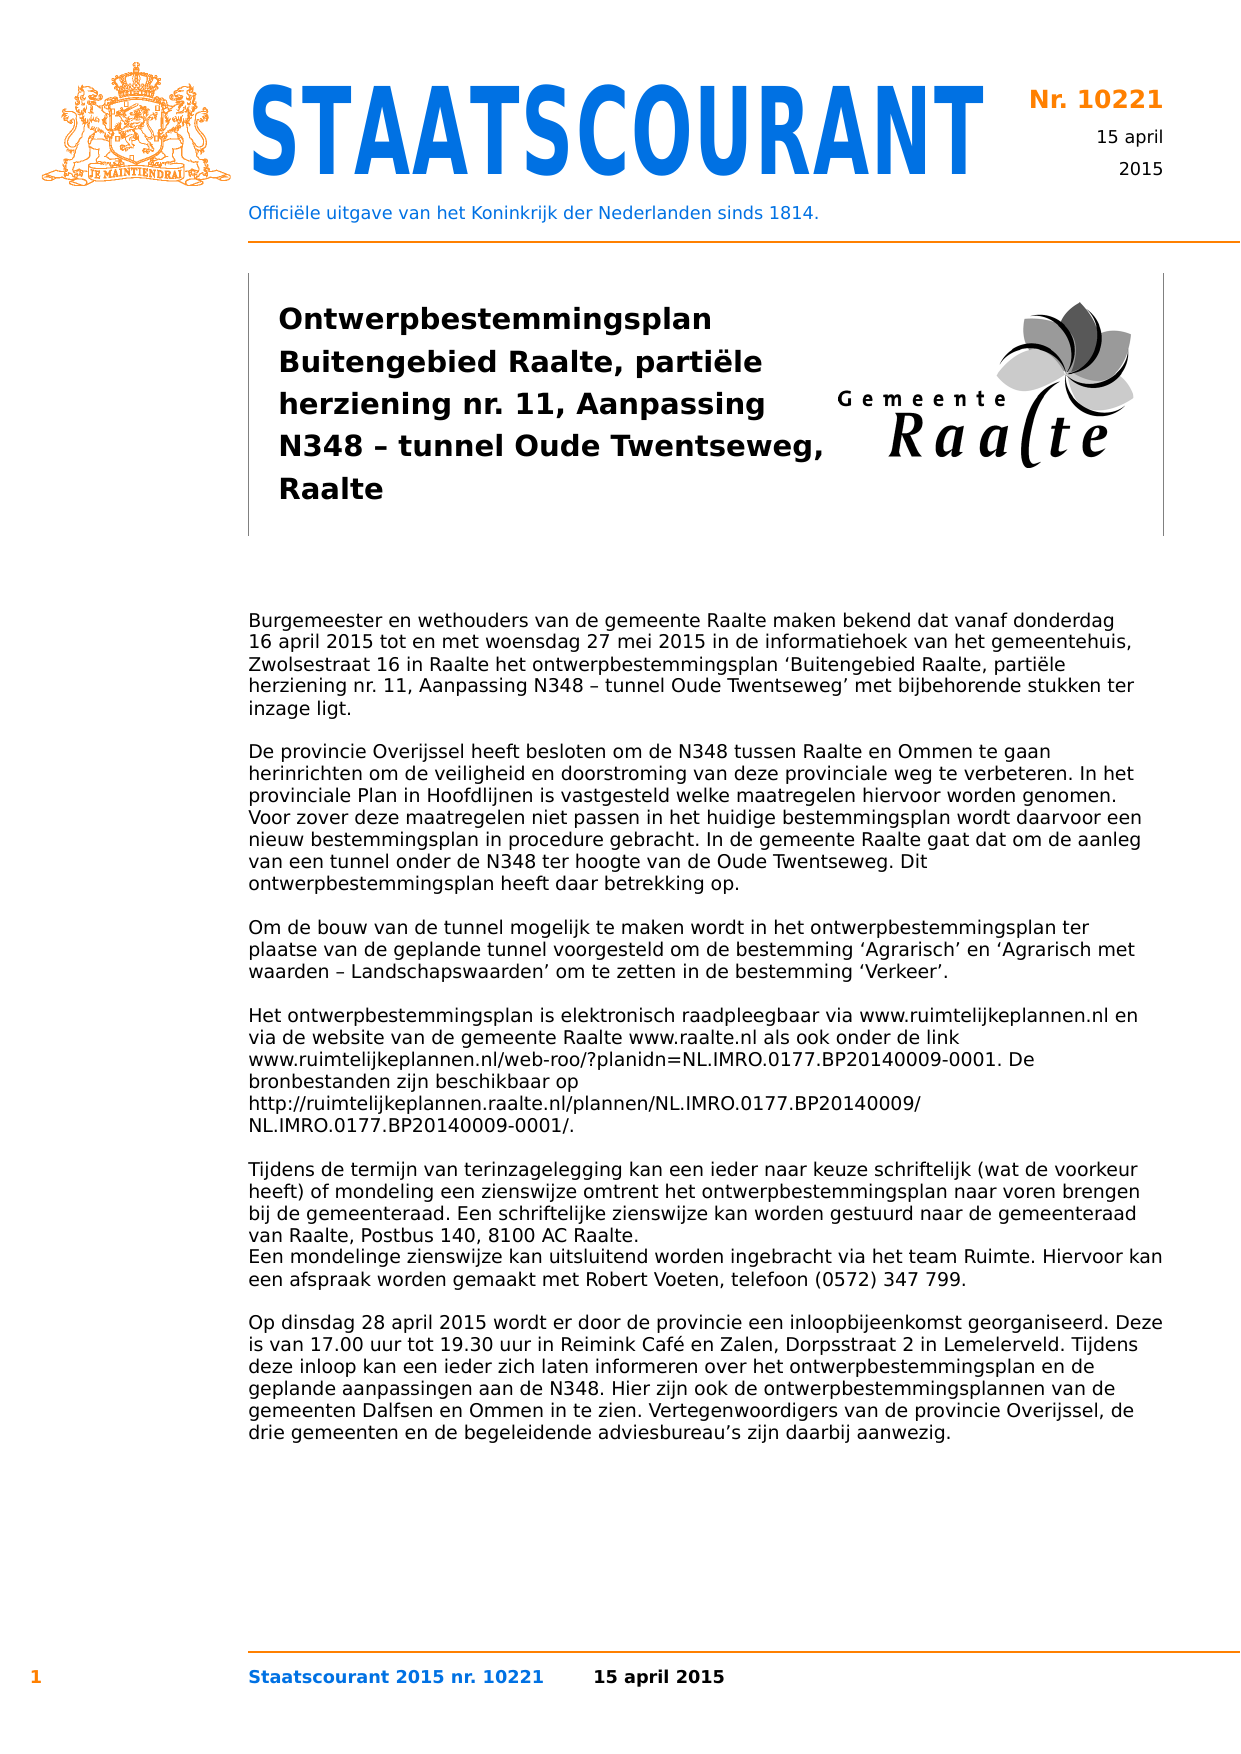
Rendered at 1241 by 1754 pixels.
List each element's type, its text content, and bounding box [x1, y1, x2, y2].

table_cell 2015 [998, 153, 1240, 203]
table_header [25, 62, 248, 241]
text Burgemeester en wethouders van de gemeente Raalte maken bekend dat vanaf donderdag 16 april 2015 tot en met woensdag 27 mei 2015 in de informatiehoek van het gemeentehuis, Zwolsestraat 16 in Raalte het ontwerpbestemmingsplan ‘Buitengebied Raalte, partiële herziening nr. 11, Aanpassing N348 – tunnel Oude Twentseweg’ met bijbehorende stukken ter inzage ligt. [248, 609, 1163, 719]
text De provincie Overijssel heeft besloten om de N348 tussen Raalte en Ommen te gaan herinrichten om de veiligheid en doorstroming van deze provinciale weg te verbeteren. In het provinciale Plan in Hoofdlijnen is vastgesteld welke maatregelen hiervoor worden genomen. Voor zover deze maatregelen niet passen in het huidige bestemmingsplan wordt daarvoor een nieuw bestemmingsplan in procedure gebracht. In de gemeente Raalte gaat dat om de aanleg van een tunnel onder de N348 ter hoogte van de Oude Twentseweg. Dit ontwerpbestemmingsplan heeft daar betrekking op. [248, 741, 1163, 895]
picture [41, 62, 231, 186]
text Het ontwerpbestemmingsplan is elektronisch raadpleegbaar via www.ruimtelijkeplannen.nl en via de website van de gemeente Raalte www.raalte.nl als ook onder de link www.ruimtelijkeplannen.nl/web-roo/?planidn=NL.IMRO.0177.BP20140009-0001. De bronbestanden zijn beschikbaar op http://ruimtelijkeplannen.raalte.nl/plannen/NL.IMRO.0177.BP20140009/NL.IMRO.0177.BP20140009-0001/. [248, 1005, 1163, 1137]
text Tijdens de termijn van terinzagelegging kan een ieder naar keuze schriftelijk (wat de voorkeur heeft) of mondeling een zienswijze omtrent het ontwerpbestemmingsplan naar voren brengen bij de gemeenteraad. Een schriftelijke zienswijze kan worden gestuurd naar de gemeenteraad van Raalte, Postbus 140, 8100 AC Raalte. [248, 1158, 1163, 1246]
text Om de bouw van de tunnel mogelijk te maken wordt in het ontwerpbestemmingsplan ter plaatse van de geplande tunnel voorgesteld om de bestemming ‘Agrarisch’ en ‘Agrarisch met waarden – Landschapswaarden’ om te zetten in de bestemming ‘Verkeer’. [248, 917, 1163, 983]
table_header STAATSCOURANT [248, 62, 998, 203]
table_cell Officiële uitgave van het Koninkrijk der Nederlanden sinds 1814. [248, 203, 1240, 241]
subtitle Ontwerpbestemmingsplan Buitengebied Raalte, partiële herziening nr. 11, Aanpassing N348 – tunnel Oude Twentseweg, Raalte [249, 273, 1163, 536]
text Een mondelinge zienswijze kan uitsluitend worden ingebracht via het team Ruimte. Hiervoor kan een afspraak worden gemaakt met Robert Voeten, telefoon (0572) 347 799. [248, 1246, 1163, 1290]
table_cell 15 april [998, 121, 1240, 153]
picture [838, 302, 1134, 468]
text Op dinsdag 28 april 2015 wordt er door de provincie een inloopbijeenkomst georganiseerd. Deze is van 17.00 uur tot 19.30 uur in Reimink Café en Zalen, Dorpsstraat 2 in Lemelerveld. Tijdens deze inloop kan een ieder zich laten informeren over het ontwerpbestemmingsplan en de geplande aanpassingen aan de N348. Hier zijn ook de ontwerpbestemmingsplannen van de gemeenten Dalfsen en Ommen in te zien. Vertegenwoordigers van de provincie Overijssel, de drie gemeenten en de begeleidende adviesbureau’s zijn daarbij aanwezig. [248, 1312, 1163, 1444]
table_header Nr. 10221 [998, 62, 1240, 121]
